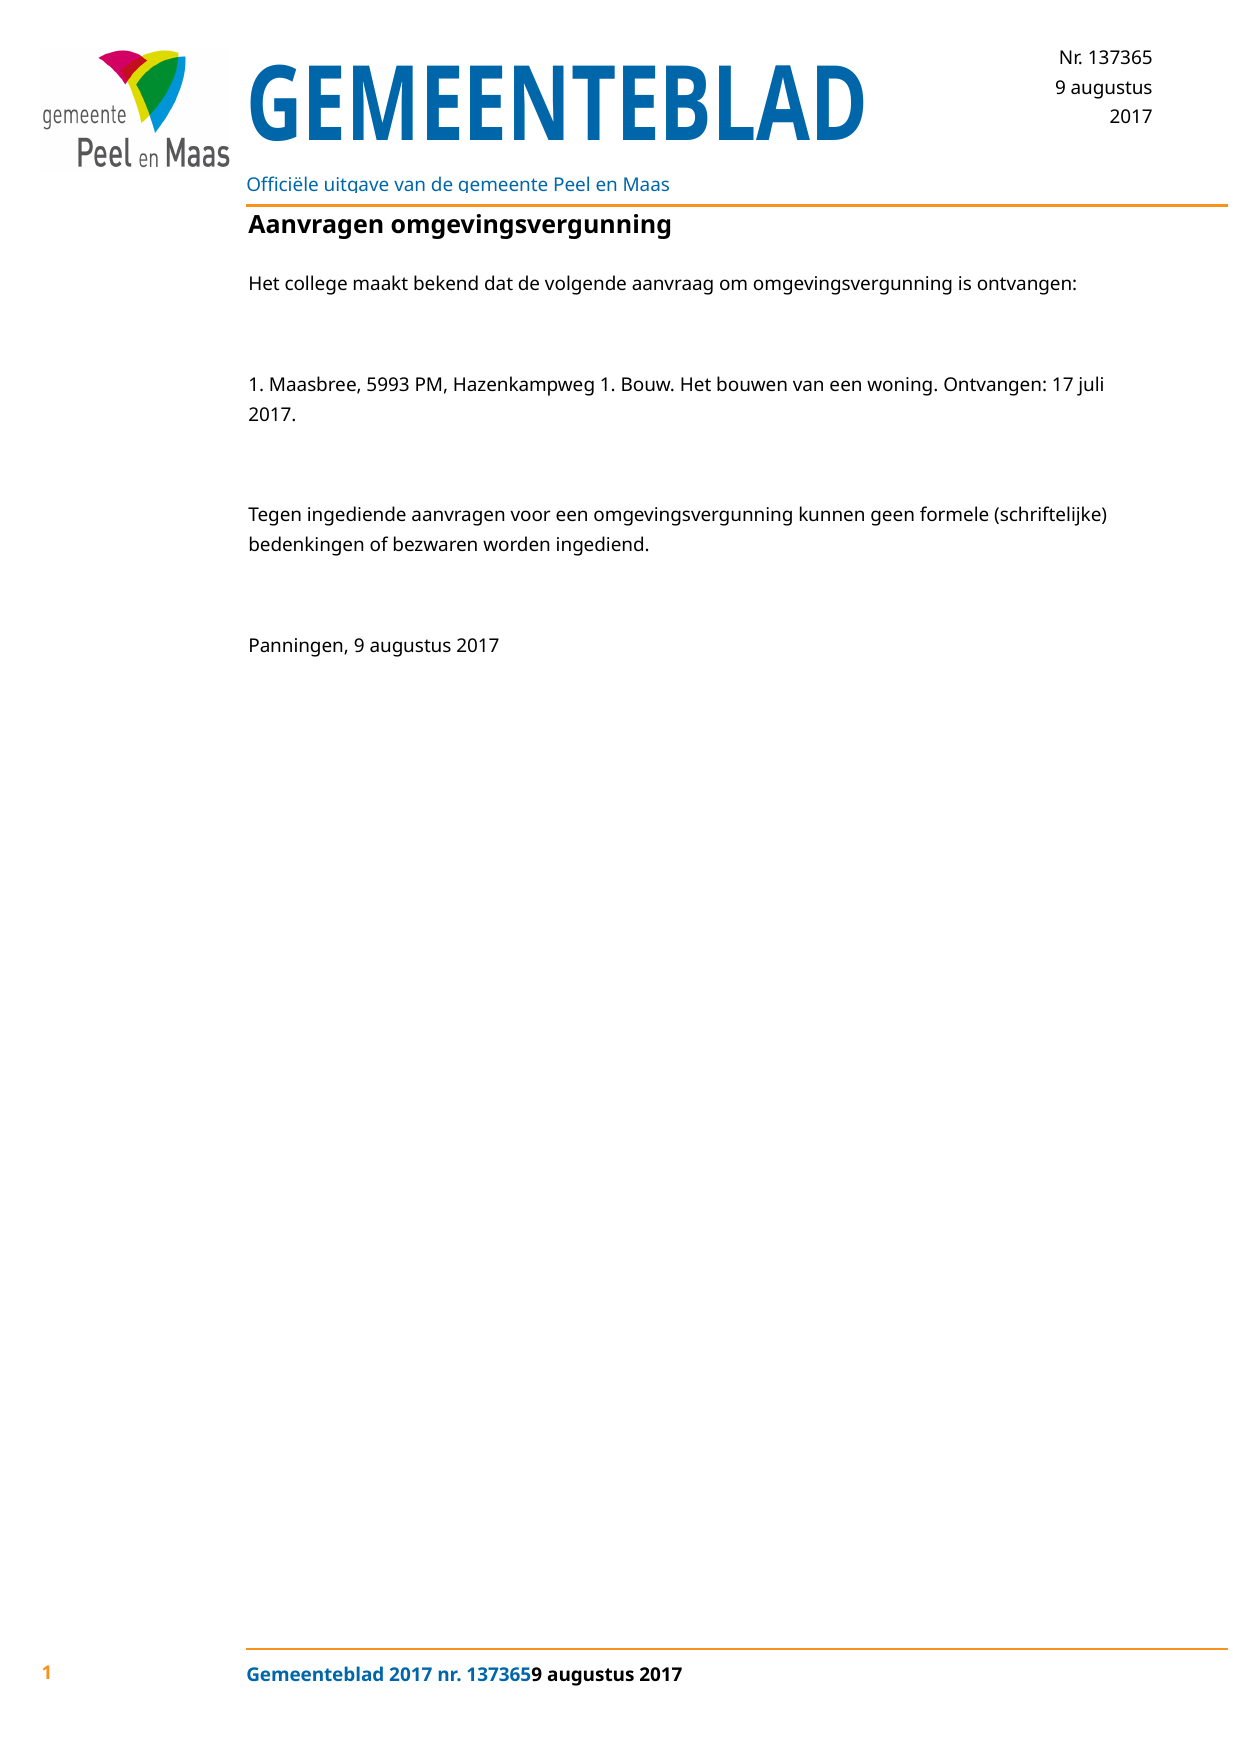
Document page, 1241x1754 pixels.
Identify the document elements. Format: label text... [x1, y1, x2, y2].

text 1. Maasbree, 5993 PM, Hazenkampweg 1. Bouw. Het bouwen van een woning. Ontvangen: 17 juli 2017. [248, 371, 1152, 426]
text Tegen ingediende aanvragen voor een omgevingsvergunning kunnen geen formele (schriftelijke) bedenkingen of bezwaren worden ingediend. [248, 502, 1152, 557]
text Panningen, 9 augustus 2017 [248, 632, 1152, 658]
text Aanvragen omgevingsvergunning [248, 207, 1152, 241]
picture [41, 47, 231, 172]
text Het college maakt bekend dat de volgende aanvraag om omgevingsvergunning is ontvangen: [248, 270, 1152, 296]
